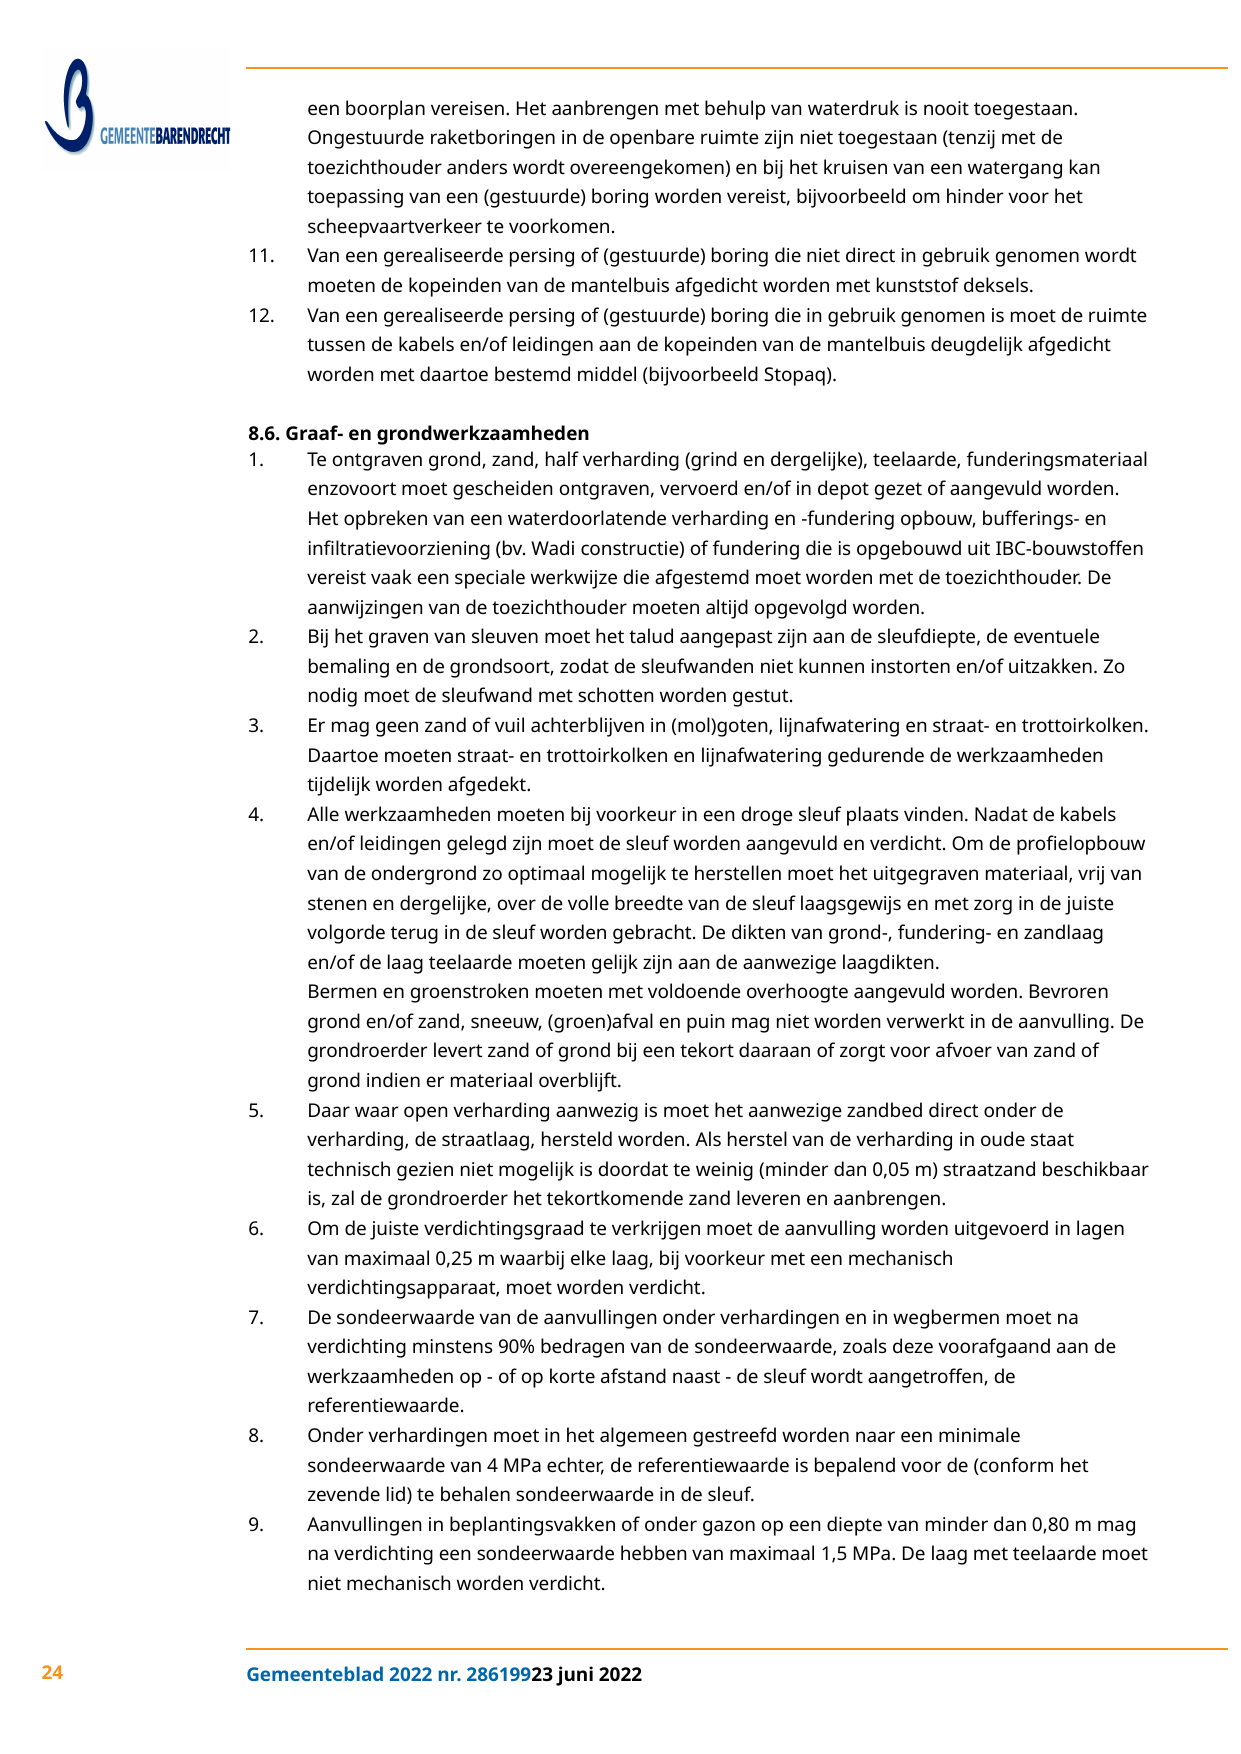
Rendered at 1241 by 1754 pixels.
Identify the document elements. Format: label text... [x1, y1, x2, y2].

list Van een gerealiseerde persing of (gestuurde) boring die niet direct in gebruik genomen wordt moeten de kopeinden van de mantelbuis afgedicht worden met kunststof deksels. [248, 243, 1152, 298]
list Van een gerealiseerde persing of (gestuurde) boring die in gebruik genomen is moet de ruimte tussen de kabels en/of leidingen aan de kopeinden van de mantelbuis deugdelijk afgedicht worden met daartoe bestemd middel (bijvoorbeeld Stopaq). [248, 302, 1152, 387]
list een boorplan vereisen. Het aanbrengen met behulp van waterdruk is nooit toegestaan. Ongestuurde raketboringen in de openbare ruimte zijn niet toegestaan (tenzij met de toezichthouder anders wordt overeengekomen) en bij het kruisen van een watergang kan toepassing van een (gestuurde) boring worden vereist, bijvoorbeeld om hinder voor het scheepvaartverkeer te voorkomen. [248, 95, 1152, 239]
list Om de juiste verdichtingsgraad te verkrijgen moet de aanvulling worden uitgevoerd in lagen van maximaal 0,25 m waarbij elke laag, bij voorkeur met een mechanisch verdichtingsapparaat, moet worden verdicht. [248, 1215, 1152, 1300]
list Daar waar open verharding aanwezig is moet het aanwezige zandbed direct onder de verharding, de straatlaag, hersteld worden. Als herstel van de verharding in oude staat technisch gezien niet mogelijk is doordat te weinig (minder dan 0,05 m) straatzand beschikbaar is, zal de grondroerder het tekortkomende zand leveren en aanbrengen. [248, 1097, 1152, 1211]
list Bij het graven van sleuven moet het talud aangepast zijn aan de sleufdiepte, de eventuele bemaling en de grondsoort, zodat de sleufwanden niet kunnen instorten en/of uitzakken. Zo nodig moet de sleufwand met schotten worden gestut. [248, 623, 1152, 708]
list Er mag geen zand of vuil achterblijven in (mol)goten, lijnafwatering en straat- en trottoirkolken. Daartoe moeten straat- en trottoirkolken en lijnafwatering gedurende de werkzaamheden tijdelijk worden afgedekt. [248, 712, 1152, 797]
list Bermen en groenstroken moeten met voldoende overhoogte aangevuld worden. Bevroren grond en/of zand, sneeuw, (groen)afval en puin mag niet worden verwerkt in de aanvulling. De grondroerder levert zand of grond bij een tekort daaraan of zorgt voor afvoer van zand of grond indien er materiaal overblijft. [248, 978, 1152, 1093]
list Aanvullingen in beplantingsvakken of onder gazon op een diepte van minder dan 0,80 m mag na verdichting een sondeerwaarde hebben van maximaal 1,5 MPa. De laag met teelaarde moet niet mechanisch worden verdicht. [248, 1511, 1152, 1596]
list Alle werkzaamheden moeten bij voorkeur in een droge sleuf plaats vinden. Nadat de kabels en/of leidingen gelegd zijn moet de sleuf worden aangevuld en verdicht. Om de profielopbouw van de ondergrond zo optimaal mogelijk te herstellen moet het uitgegraven materiaal, vrij van stenen en dergelijke, over de volle breedte van de sleuf laagsgewijs en met zorg in de juiste volgorde terug in de sleuf worden gebracht. De dikten van grond-, fundering- en zandlaag en/of de laag teelaarde moeten gelijk zijn aan de aanwezige laagdikten. [248, 801, 1152, 974]
list Te ontgraven grond, zand, half verharding (grind en dergelijke), teelaarde, funderingsmateriaal enzovoort moet gescheiden ontgraven, vervoerd en/of in depot gezet of aangevuld worden. Het opbreken van een waterdoorlatende verharding en -fundering opbouw, bufferings- en infiltratievoorziening (bv. Wadi constructie) of fundering die is opgebouwd uit IBC-bouwstoffen vereist vaak een speciale werkwijze die afgestemd moet worden met de toezichthouder. De aanwijzingen van de toezichthouder moeten altijd opgevolgd worden. [248, 446, 1152, 619]
text 8.6. Graaf- en grondwerkzaamheden [248, 420, 1152, 446]
picture [41, 47, 231, 172]
list Onder verhardingen moet in het algemeen gestreefd worden naar een minimale sondeerwaarde van 4 MPa echter, de referentiewaarde is bepalend voor de (conform het zevende lid) te behalen sondeerwaarde in de sleuf. [248, 1422, 1152, 1507]
list De sondeerwaarde van de aanvullingen onder verhardingen en in wegbermen moet na verdichting minstens 90% bedragen van de sondeerwaarde, zoals deze voorafgaand aan de werkzaamheden op - of op korte afstand naast - de sleuf wordt aangetroffen, de referentiewaarde. [248, 1304, 1152, 1418]
